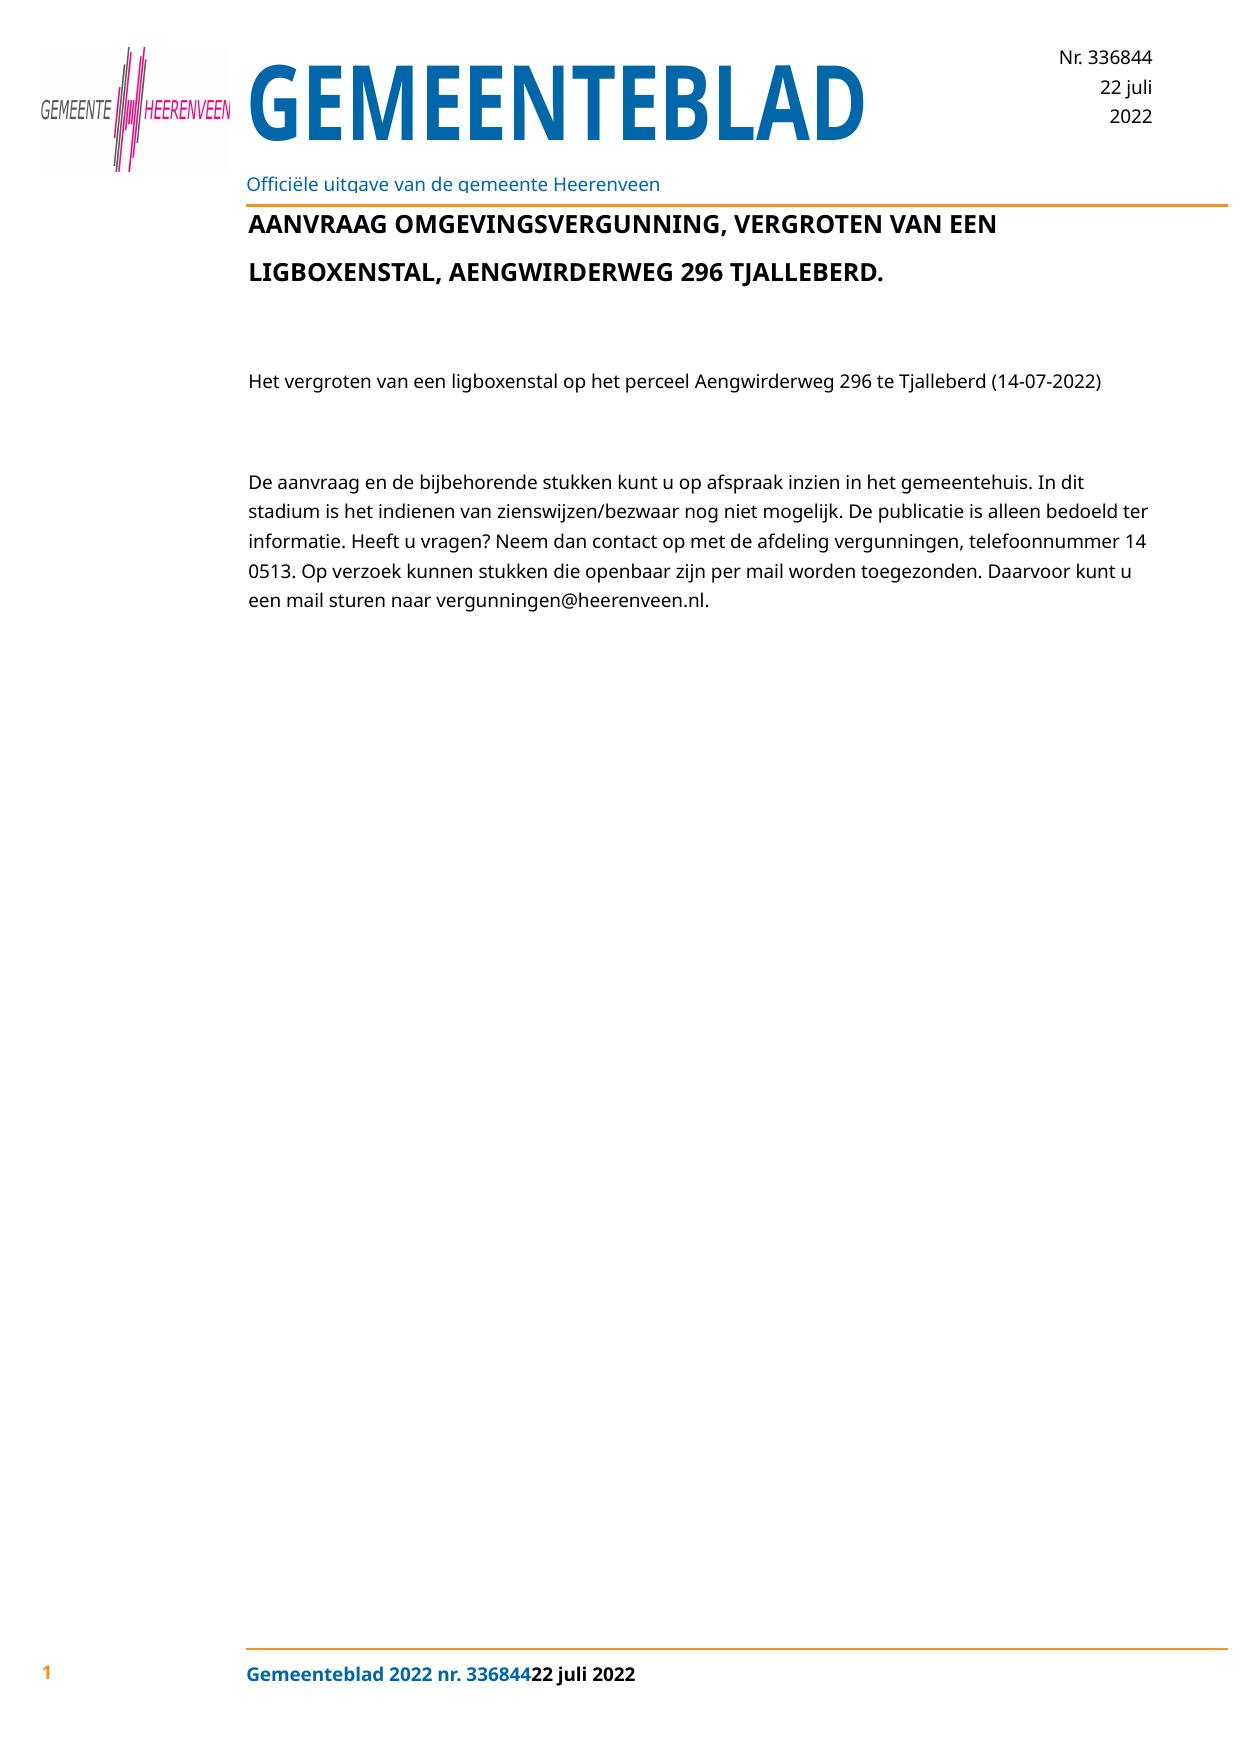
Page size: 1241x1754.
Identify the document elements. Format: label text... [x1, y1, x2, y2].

text AANVRAAG OMGEVINGSVERGUNNING, VERGROTEN VAN EEN LIGBOXENSTAL, AENGWIRDERWEG 296 TJALLEBERD. [248, 207, 1152, 288]
picture [41, 47, 231, 172]
text De aanvraag en de bijbehorende stukken kunt u op afspraak inzien in het gemeentehuis. In dit stadium is het indienen van zienswijzen/bezwaar nog niet mogelijk. De publicatie is alleen bedoeld ter informatie. Heeft u vragen? Neem dan contact op met de afdeling vergunningen, telefoonnummer 14 0513. Op verzoek kunnen stukken die openbaar zijn per mail worden toegezonden. Daarvoor kunt u een mail sturen naar vergunningen@heerenveen.nl. [248, 469, 1152, 613]
text Het vergroten van een ligboxenstal op het perceel Aengwirderweg 296 te Tjalleberd (14-07-2022) [248, 368, 1152, 394]
